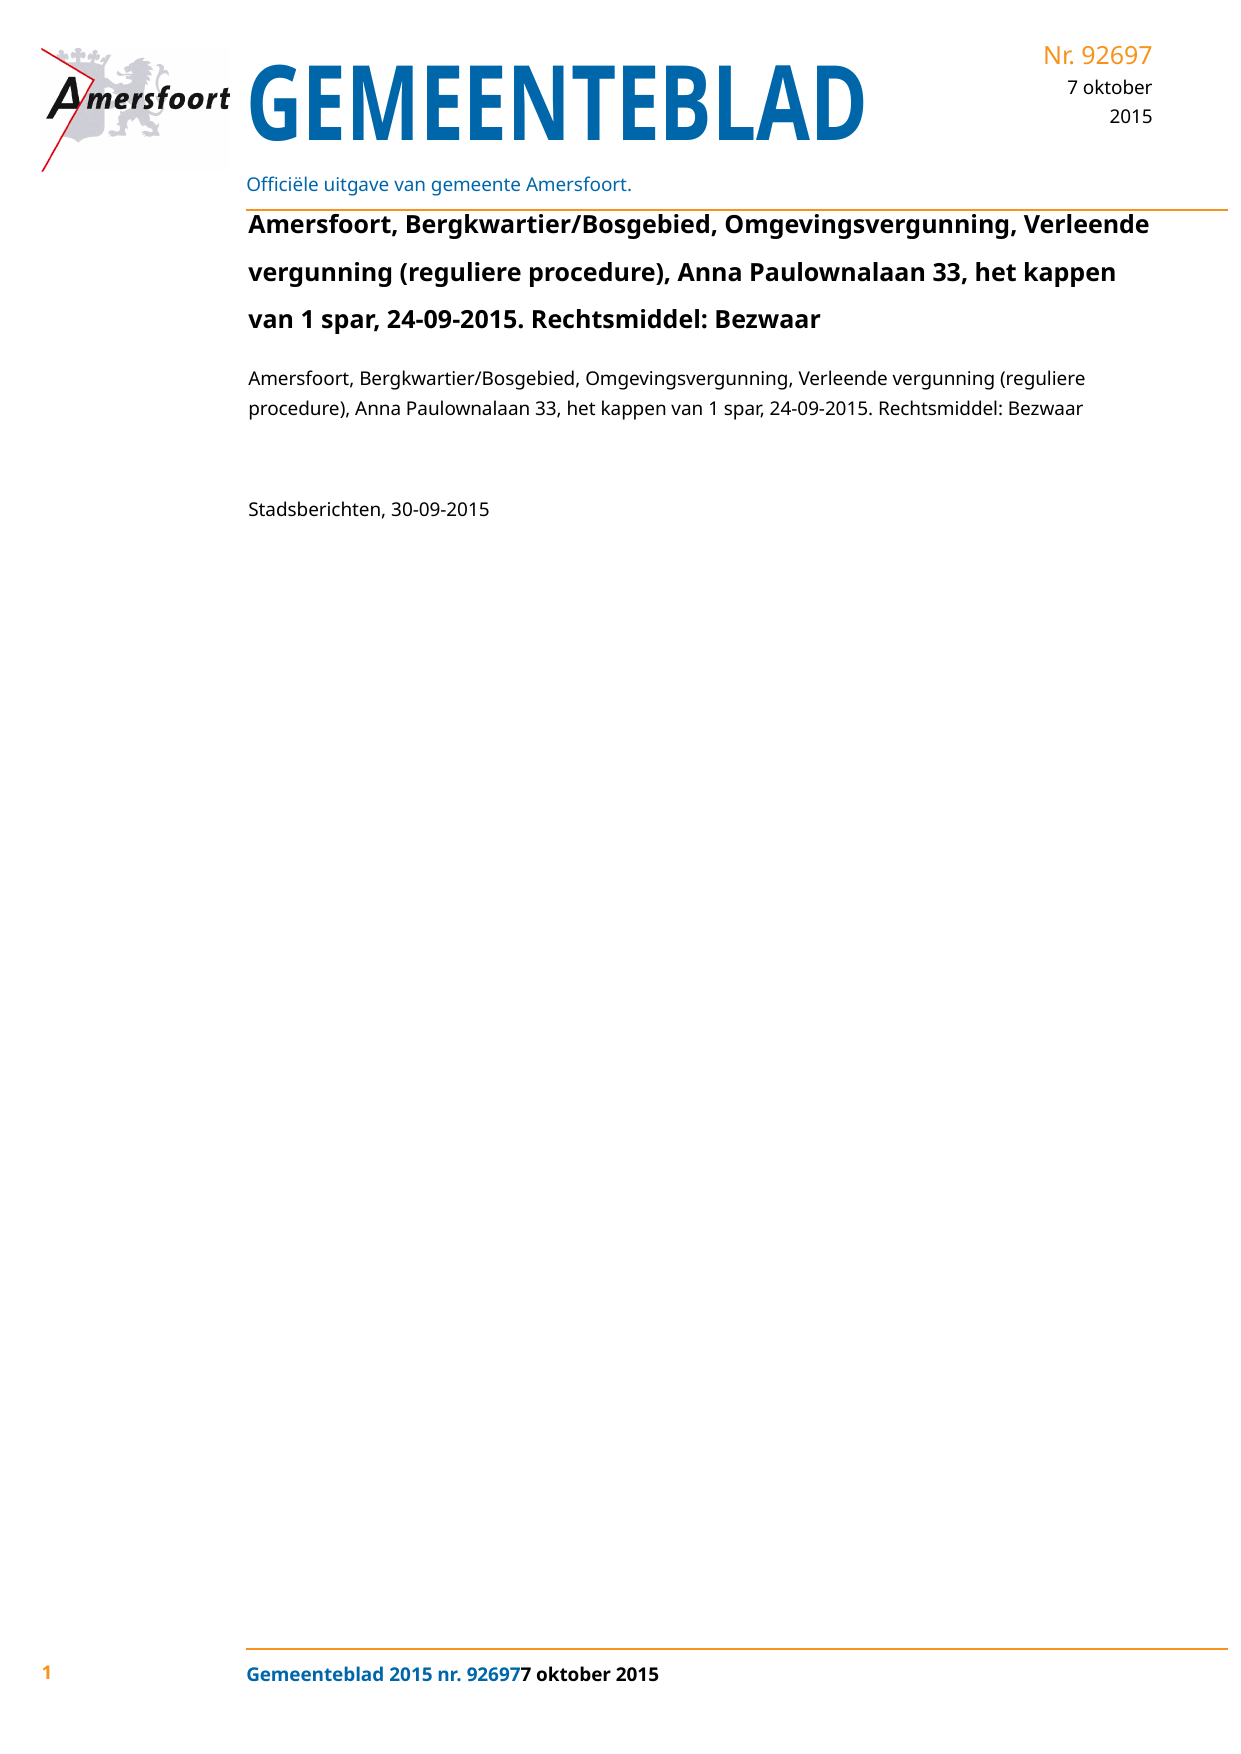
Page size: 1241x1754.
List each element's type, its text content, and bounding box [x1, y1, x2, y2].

picture [41, 47, 231, 172]
text Stadsberichten, 30-09-2015 [248, 496, 1152, 522]
text Amersfoort, Bergkwartier/Bosgebied, Omgevingsvergunning, Verleende vergunning (reguliere procedure), Anna Paulownalaan 33, het kappen van 1 spar, 24-09-2015. Rechtsmiddel: Bezwaar [248, 366, 1152, 421]
text Amersfoort, Bergkwartier/Bosgebied, Omgevingsvergunning, Verleende vergunning (reguliere procedure), Anna Paulownalaan 33, het kappen van 1 spar, 24-09-2015. Rechtsmiddel: Bezwaar [248, 211, 1152, 336]
